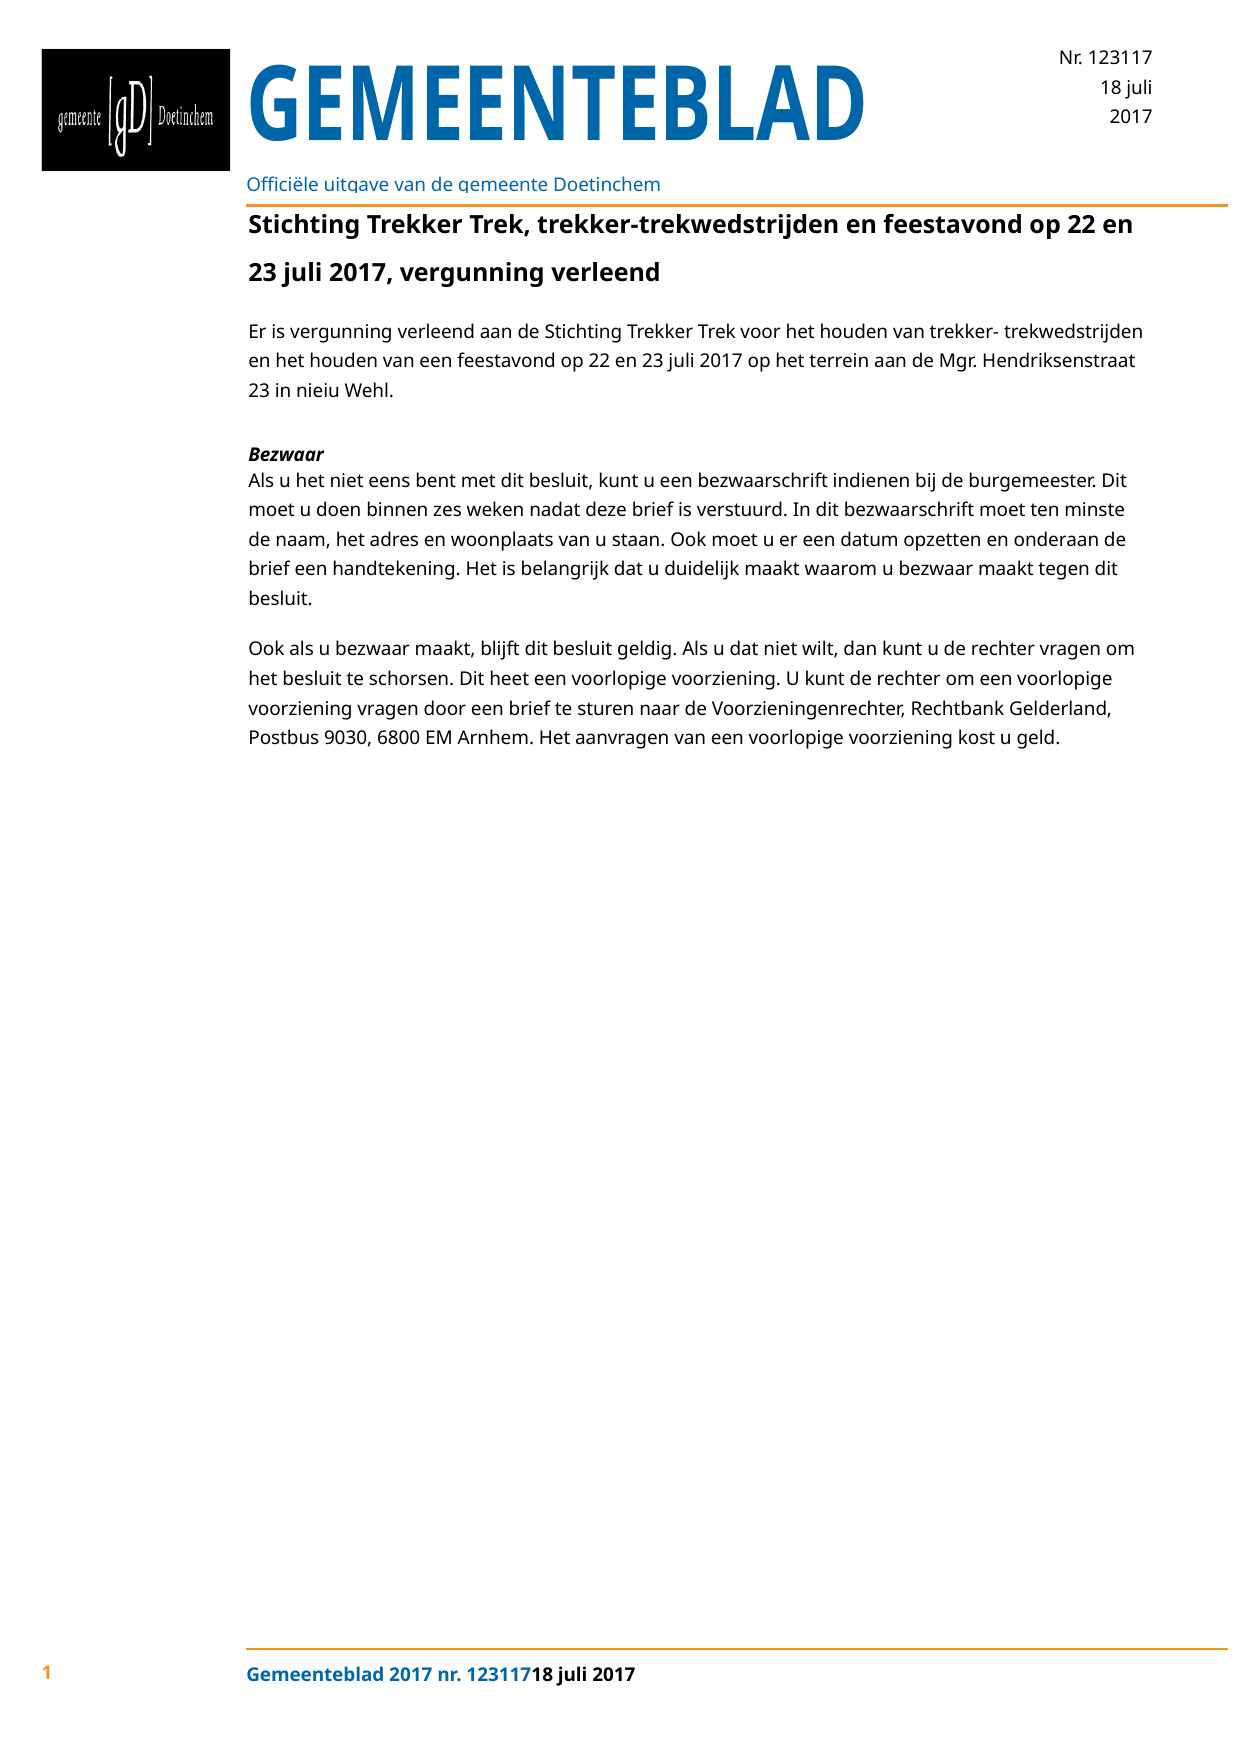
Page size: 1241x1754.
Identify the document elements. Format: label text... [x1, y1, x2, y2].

text Bezwaar [248, 441, 1152, 467]
text Als u het niet eens bent met dit besluit, kunt u een bezwaarschrift indienen bij de burgemeester. Dit moet u doen binnen zes weken nadat deze brief is verstuurd. In dit bezwaarschrift moet ten minste de naam, het adres en woonplaats van u staan. Ook moet u er een datum opzetten en onderaan de brief een handtekening. Het is belangrijk dat u duidelijk maakt waarom u bezwaar maakt tegen dit besluit. [248, 467, 1152, 611]
picture [41, 47, 231, 172]
text Ook als u bezwaar maakt, blijft dit besluit geldig. Als u dat niet wilt, dan kunt u de rechter vragen om het besluit te schorsen. Dit heet een voorlopige voorziening. U kunt de rechter om een voorlopige voorziening vragen door een brief te sturen naar de Voorzieningenrechter, Rechtbank Gelderland, Postbus 9030, 6800 EM Arnhem. Het aanvragen van een voorlopige voorziening kost u geld. [248, 636, 1152, 750]
text Stichting Trekker Trek, trekker-trekwedstrijden en feestavond op 22 en 23 juli 2017, vergunning verleend [248, 207, 1152, 288]
text Er is vergunning verleend aan de Stichting Trekker Trek voor het houden van trekker- trekwedstrijden en het houden van een feestavond op 22 en 23 juli 2017 op het terrein aan de Mgr. Hendriksenstraat 23 in nieiu Wehl. [248, 318, 1152, 403]
